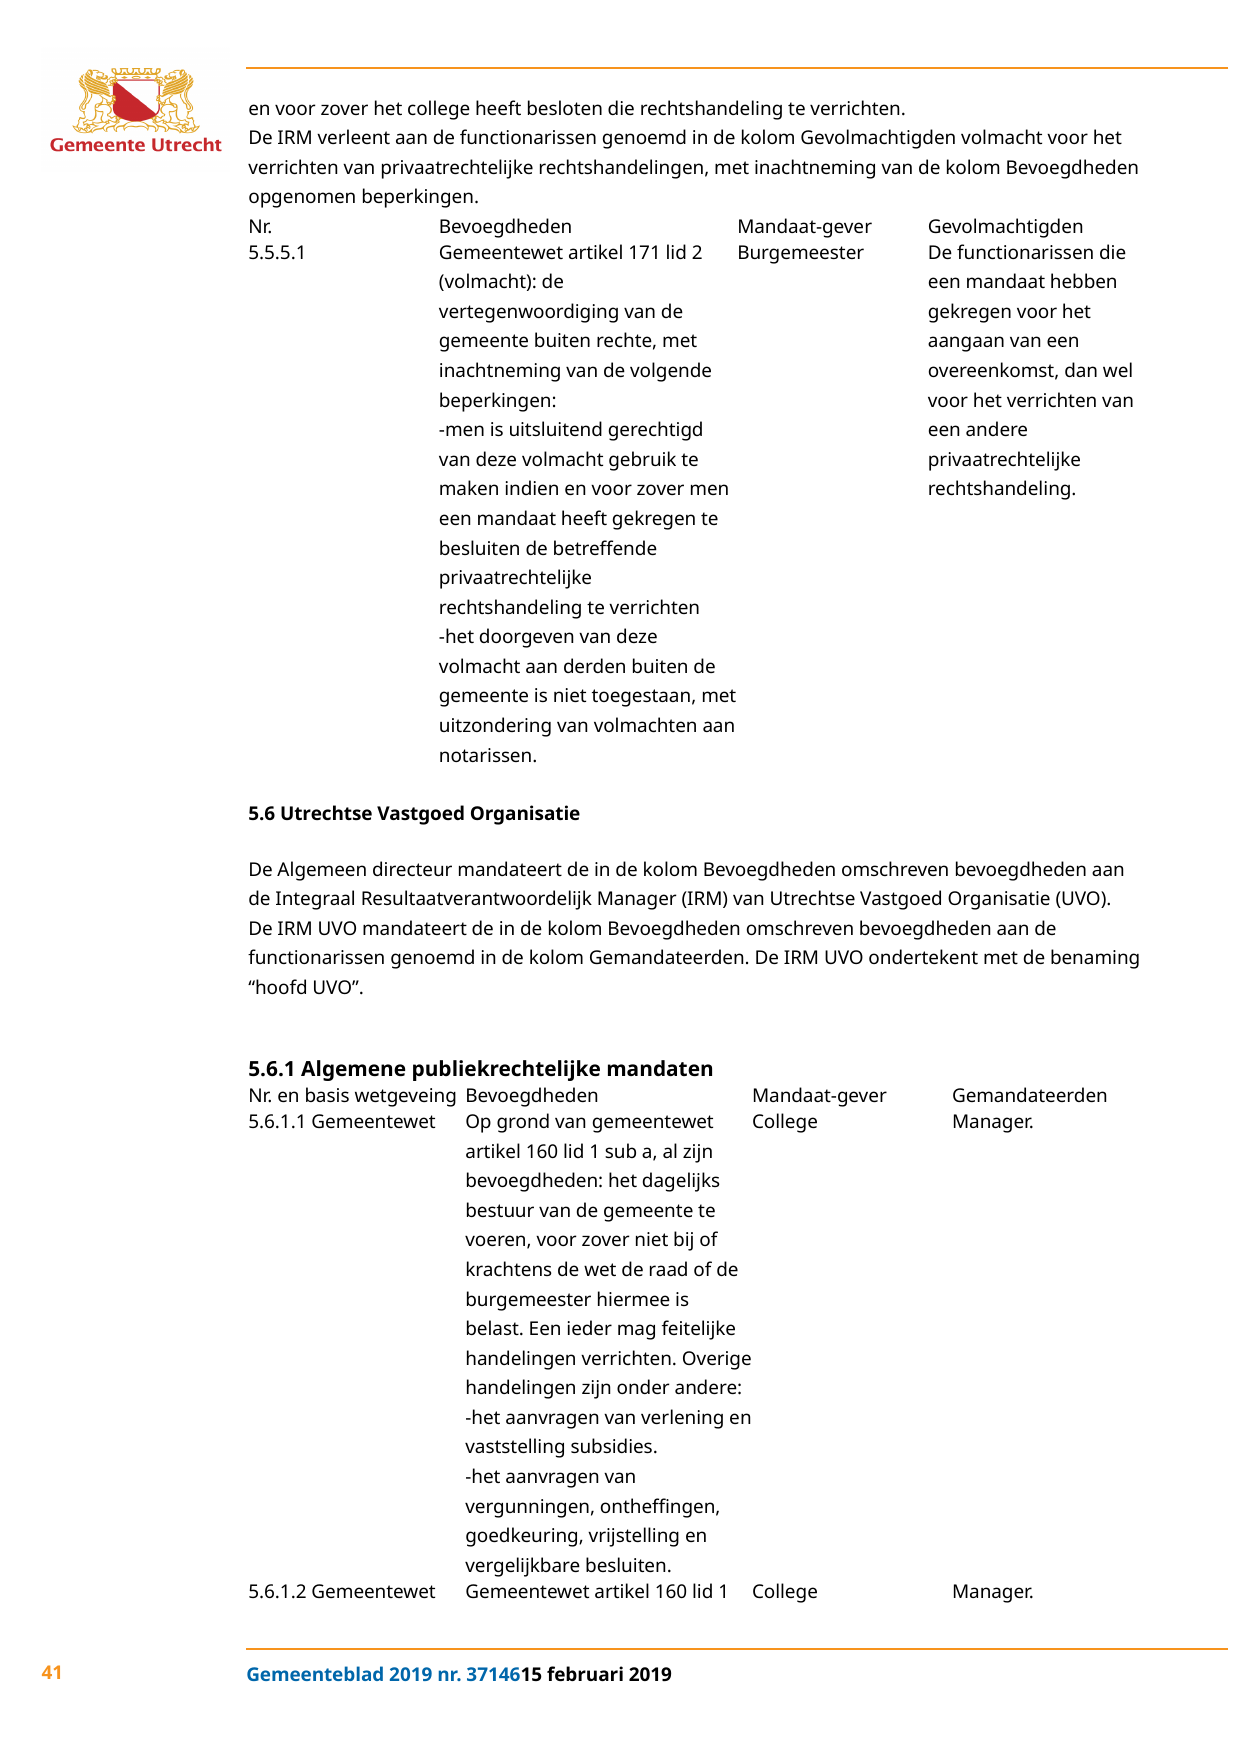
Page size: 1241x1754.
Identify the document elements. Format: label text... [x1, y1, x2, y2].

table_header Gemandateerden [952, 1083, 1152, 1108]
table_cell Gemeentewet artikel 171 lid 2 (volmacht): de vertegenwoordiging van de gemeente buiten rechte, met inachtneming van de volgende beperkingen: -men is uitsluitend gerechtigd van deze volmacht gebruik te maken indien en voor zover men een mandaat heeft gekregen te besluiten de betreffende privaatrechtelijke rechtshandeling te verrichten -het doorgeven van deze volmacht aan derden buiten de gemeente is niet toegestaan, met uitzondering van volmachten aan notarissen. [439, 239, 737, 768]
table_cell Manager. [952, 1578, 1152, 1603]
table_cell College [752, 1108, 952, 1578]
text De Algemeen directeur mandateert de in de kolom Bevoegdheden omschreven bevoegdheden aan de Integraal Resultaatverantwoordelijk Manager (IRM) van Utrechtse Vastgoed Organisatie (UVO). [248, 856, 1152, 911]
table_cell College [752, 1578, 952, 1603]
table_header Nr. [248, 213, 439, 239]
text 5.6.1 Algemene publiekrechtelijke mandaten [248, 1054, 1152, 1082]
table_cell 5.5.5.1 [248, 239, 439, 768]
text De IRM UVO mandateert de in de kolom Bevoegdheden omschreven bevoegdheden aan de functionarissen genoemd in de kolom Gemandateerden. De IRM UVO ondertekent met de benaming “hoofd UVO”. [248, 915, 1152, 1000]
table_cell De functionarissen die een mandaat hebben gekregen voor het aangaan van een overeenkomst, dan wel voor het verrichten van een andere privaatrechtelijke rechtshandeling. [928, 239, 1152, 768]
text en voor zover het college heeft besloten die rechtshandeling te verrichten. [248, 95, 1152, 121]
table_cell 5.6.1.1 Gemeentewet [248, 1108, 465, 1578]
text 5.6 Utrechtse Vastgoed Organisatie [248, 800, 1152, 826]
table_header Mandaat-gever [737, 213, 928, 239]
table_header Mandaat-gever [752, 1083, 952, 1108]
table_header Gevolmachtigden [928, 213, 1152, 239]
table_header Bevoegdheden [439, 213, 737, 239]
table_cell Burgemeester [737, 239, 928, 768]
picture [41, 47, 231, 172]
table_cell Op grond van gemeentewet artikel 160 lid 1 sub a, al zijn bevoegdheden: het dagelijks bestuur van de gemeente te voeren, voor zover niet bij of krachtens de wet de raad of de burgemeester hiermee is belast. Een ieder mag feitelijke handelingen verrichten. Overige handelingen zijn onder andere: -het aanvragen van verlening en vaststelling subsidies. -het aanvragen van vergunningen, ontheffingen, goedkeuring, vrijstelling en vergelijkbare besluiten. [465, 1108, 752, 1578]
table_cell 5.6.1.2 Gemeentewet [248, 1578, 465, 1603]
table_cell Manager. [952, 1108, 1152, 1578]
table_header Nr. en basis wetgeveing [248, 1083, 465, 1108]
text De IRM verleent aan de functionarissen genoemd in de kolom Gevolmachtigden volmacht voor het verrichten van privaatrechtelijke rechtshandelingen, met inachtneming van de kolom Bevoegdheden opgenomen beperkingen. [248, 124, 1152, 209]
table_cell Gemeentewet artikel 160 lid 1 [465, 1578, 752, 1603]
table_header Bevoegdheden [465, 1083, 752, 1108]
